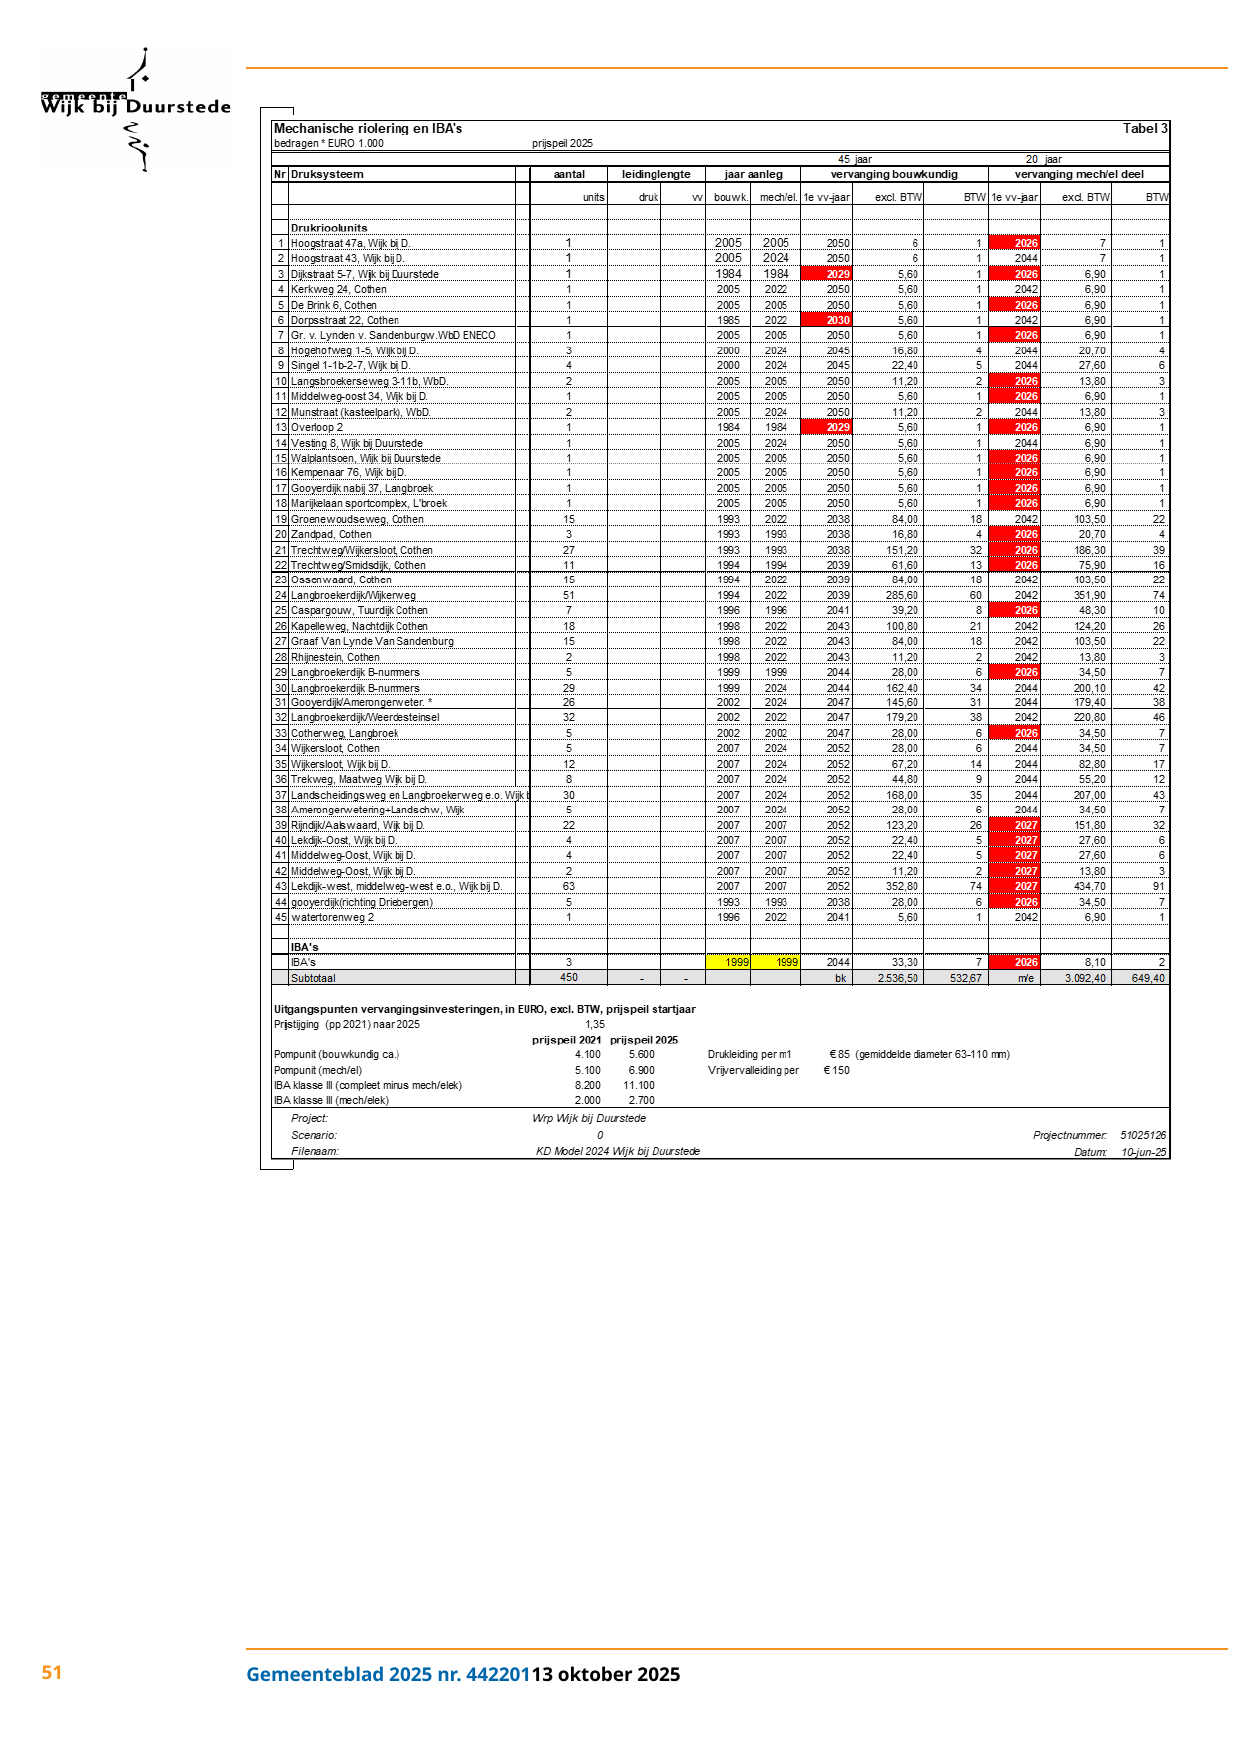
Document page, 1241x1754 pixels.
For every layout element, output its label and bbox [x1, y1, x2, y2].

picture [41, 47, 231, 172]
picture [268, 115, 1173, 1160]
